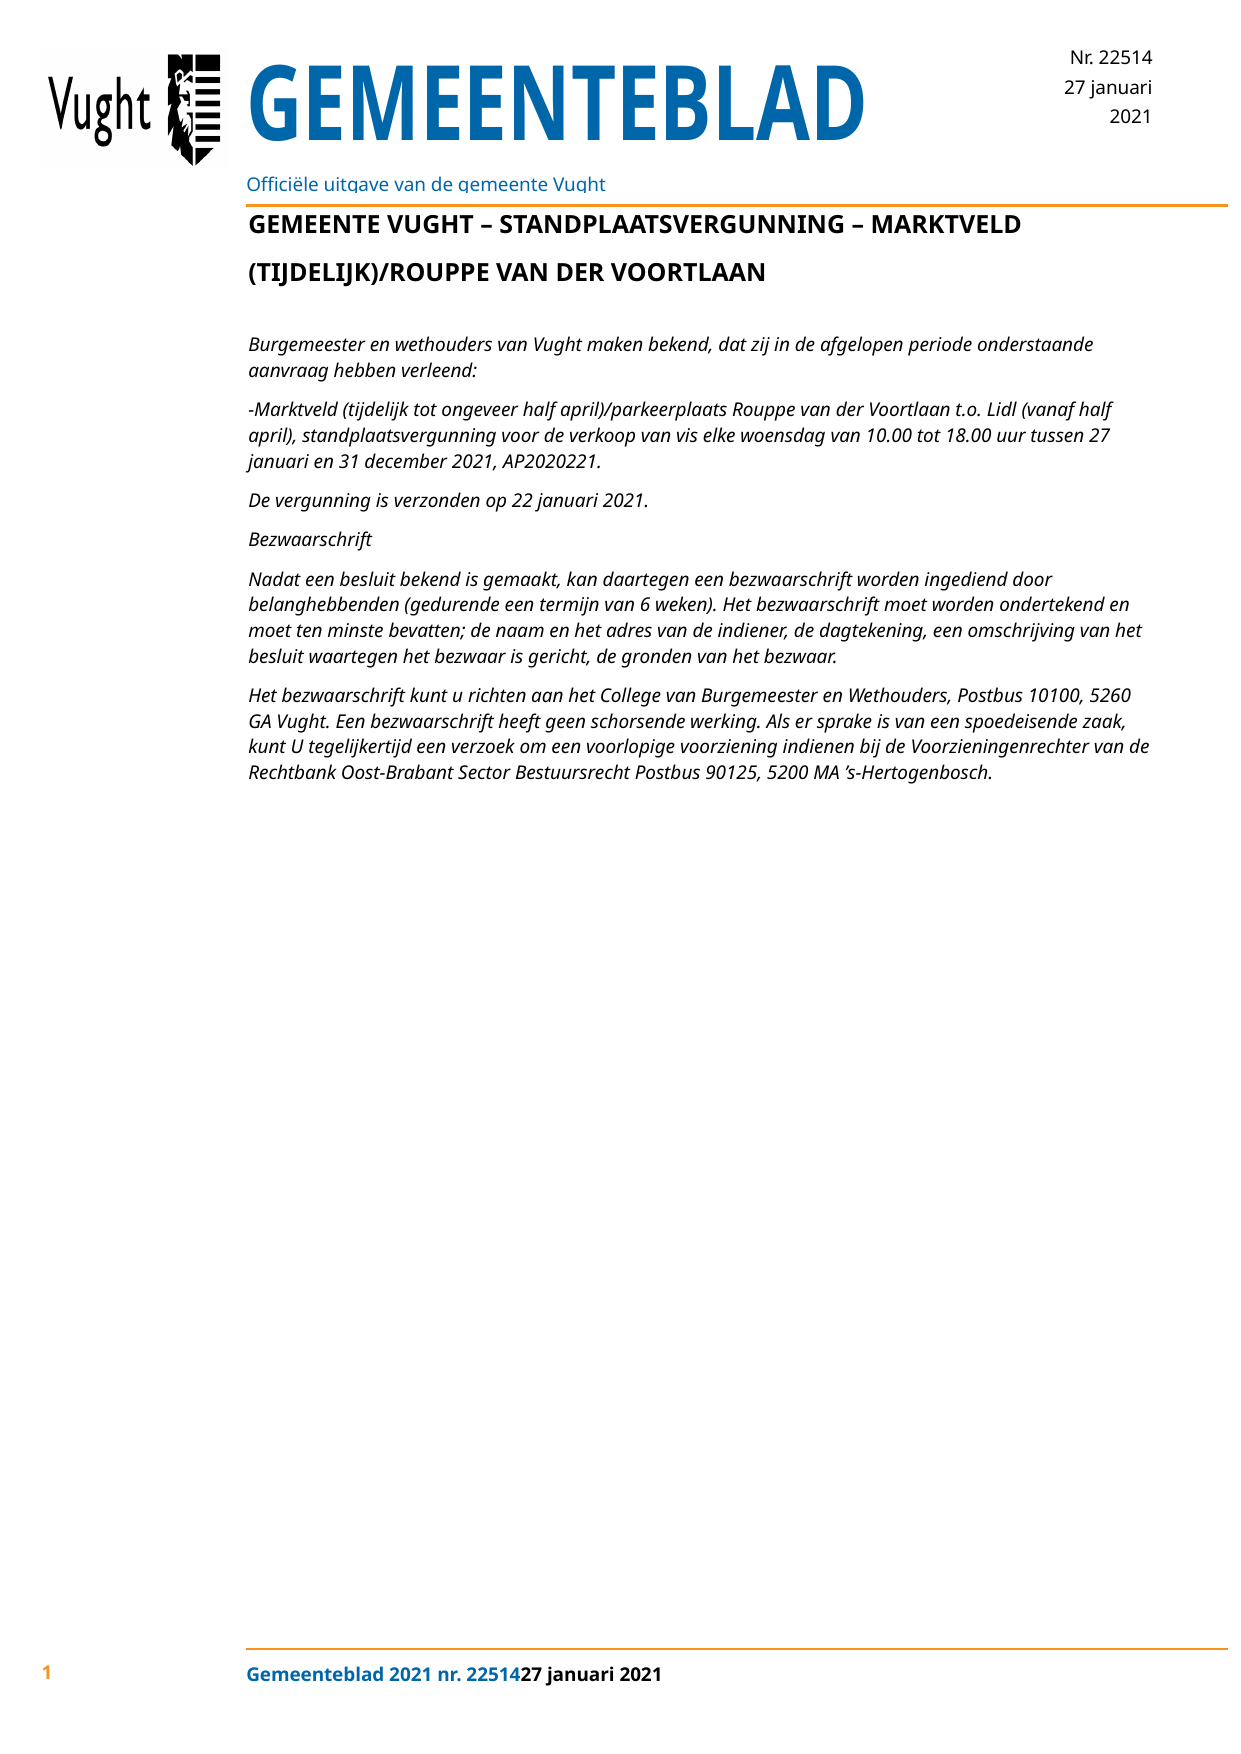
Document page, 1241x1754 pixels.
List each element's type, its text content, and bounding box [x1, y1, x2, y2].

picture [41, 47, 231, 172]
text Het bezwaarschrift kunt u richten aan het College van Burgemeester en Wethouders, Postbus 10100, 5260 GA Vught. Een bezwaarschrift heeft geen schorsende werking. Als er sprake is van een spoedeisende zaak, kunt U tegelijkertijd een verzoek om een voorlopige voorziening indienen bij de Voorzieningenrechter van de Rechtbank Oost-Brabant Sector Bestuursrecht Postbus 90125, 5200 MA ’s-Hertogenbosch. [248, 682, 1152, 785]
text Burgemeester en wethouders van Vught maken bekend, dat zij in de afgelopen periode onderstaande aanvraag hebben verleend: [248, 331, 1152, 383]
text Bezwaarschrift [248, 526, 1152, 552]
text De vergunning is verzonden op 22 januari 2021. [248, 487, 1152, 513]
text -Marktveld (tijdelijk tot ongeveer half april)/parkeerplaats Rouppe van der Voortlaan t.o. Lidl (vanaf half april), standplaatsvergunning voor de verkoop van vis elke woensdag van 10.00 tot 18.00 uur tussen 27 januari en 31 december 2021, AP2020221. [248, 396, 1152, 474]
text Nadat een besluit bekend is gemaakt, kan daartegen een bezwaarschrift worden ingediend door belanghebbenden (gedurende een termijn van 6 weken). Het bezwaarschrift moet worden ondertekend en moet ten minste bevatten; de naam en het adres van de indiener, de dagtekening, een omschrijving van het besluit waartegen het bezwaar is gericht, de gronden van het bezwaar. [248, 566, 1152, 669]
text GEMEENTE VUGHT – STANDPLAATSVERGUNNING – MARKTVELD (TIJDELIJK)/ROUPPE VAN DER VOORTLAAN [248, 207, 1152, 288]
